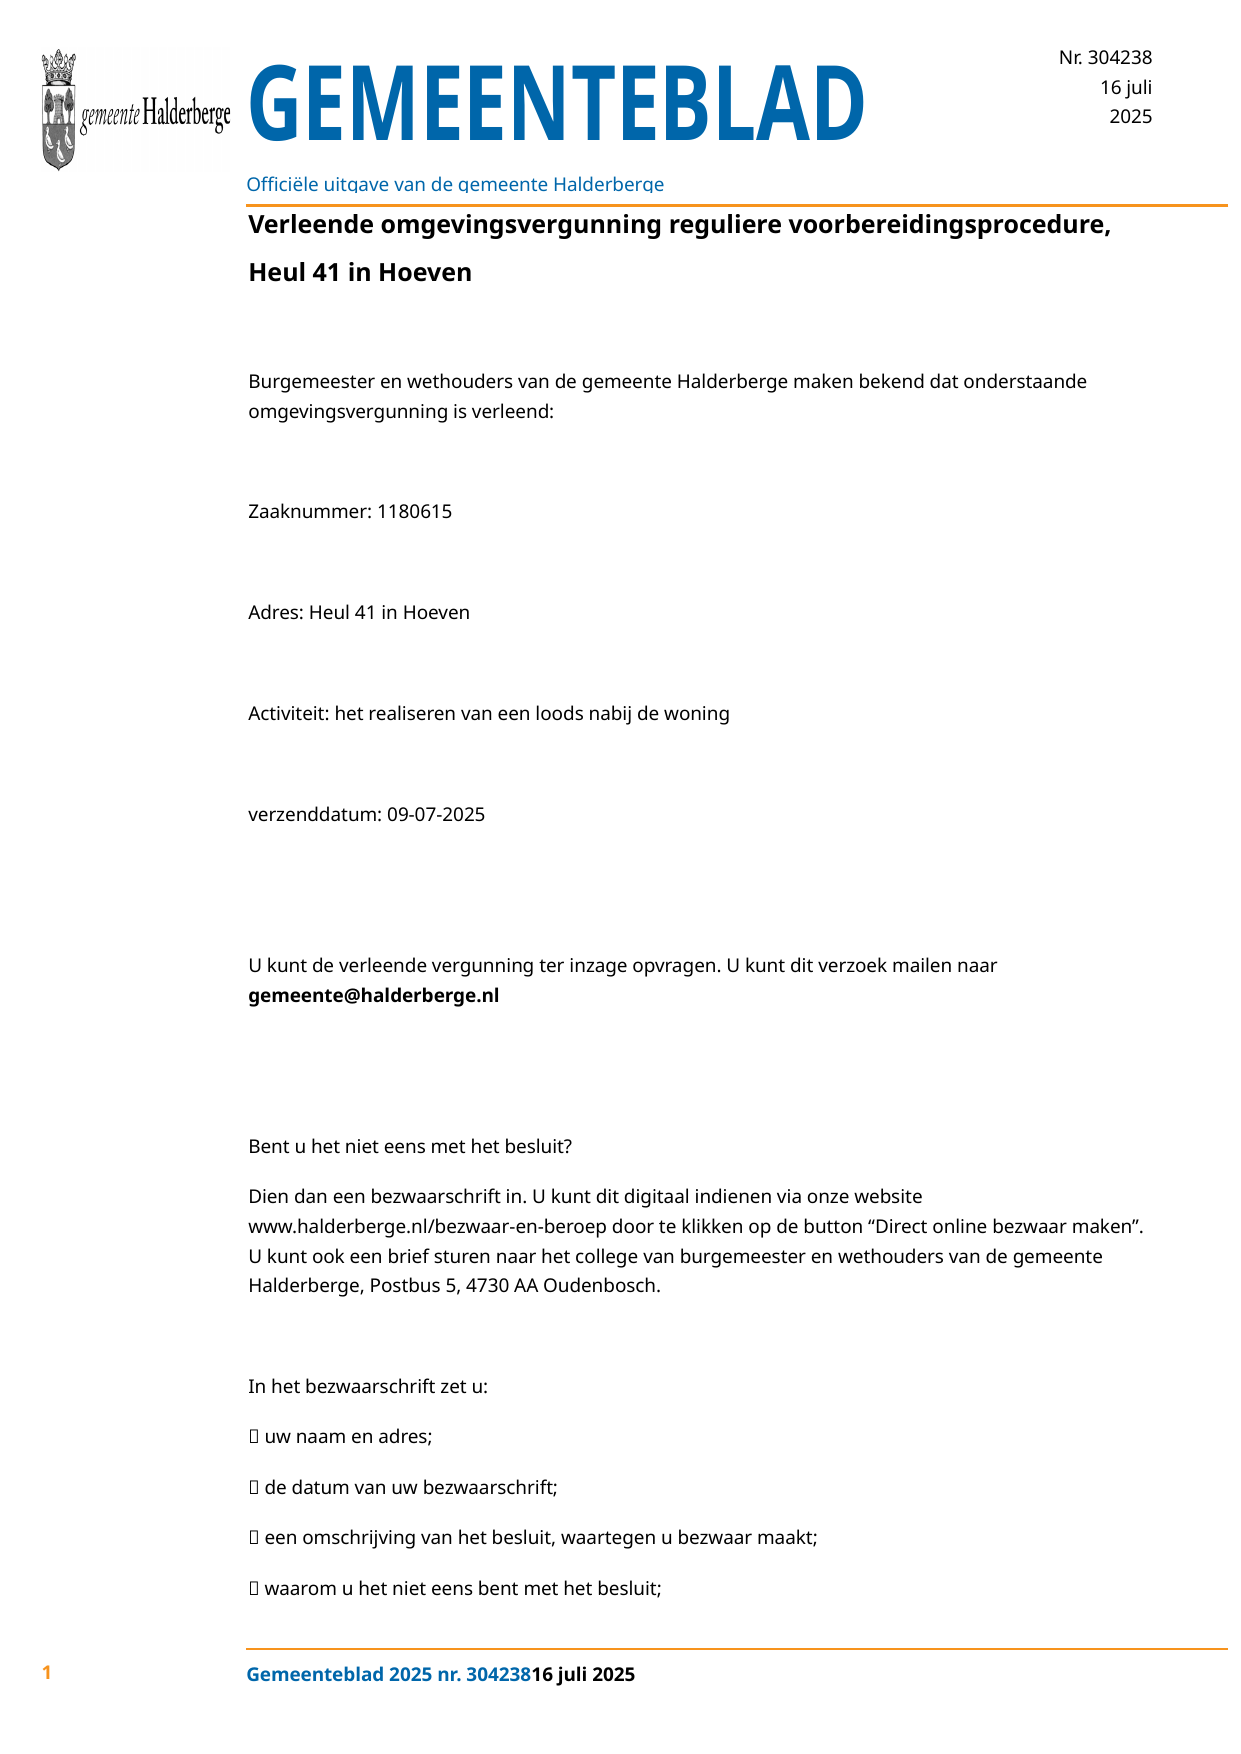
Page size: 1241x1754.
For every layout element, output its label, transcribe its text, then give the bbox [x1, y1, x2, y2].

text  uw naam en adres; [248, 1424, 1152, 1449]
text Verleende omgevingsvergunning reguliere voorbereidingsprocedure, Heul 41 in Hoeven [248, 207, 1152, 288]
text Activiteit: het realiseren van een loods nabij de woning [248, 700, 1152, 726]
text Burgemeester en wethouders van de gemeente Halderberge maken bekend dat onderstaande omgevingsvergunning is verleend: [248, 368, 1152, 424]
text Zaaknummer: 1180615 [248, 499, 1152, 524]
text In het bezwaarschrift zet u: [248, 1373, 1152, 1399]
text Dien dan een bezwaarschrift in. U kunt dit digitaal indienen via onze website www.halderberge.nl/bezwaar-en-beroep door te klikken op de button “Direct online bezwaar maken”. U kunt ook een brief sturen naar het college van burgemeester en wethouders van de gemeente Halderberge, Postbus 5, 4730 AA Oudenbosch. [248, 1184, 1152, 1298]
text verzenddatum: 09-07-2025 [248, 801, 1152, 827]
text  een omschrijving van het besluit, waartegen u bezwaar maakt; [248, 1524, 1152, 1550]
text U kunt de verleende vergunning ter inzage opvragen. U kunt dit verzoek mailen naar gemeente@halderberge.nl [248, 952, 1152, 1008]
text  waarom u het niet eens bent met het besluit; [248, 1575, 1152, 1601]
text  de datum van uw bezwaarschrift; [248, 1474, 1152, 1500]
picture [41, 47, 231, 172]
text Adres: Heul 41 in Hoeven [248, 599, 1152, 625]
text Bent u het niet eens met het besluit? [248, 1133, 1152, 1159]
